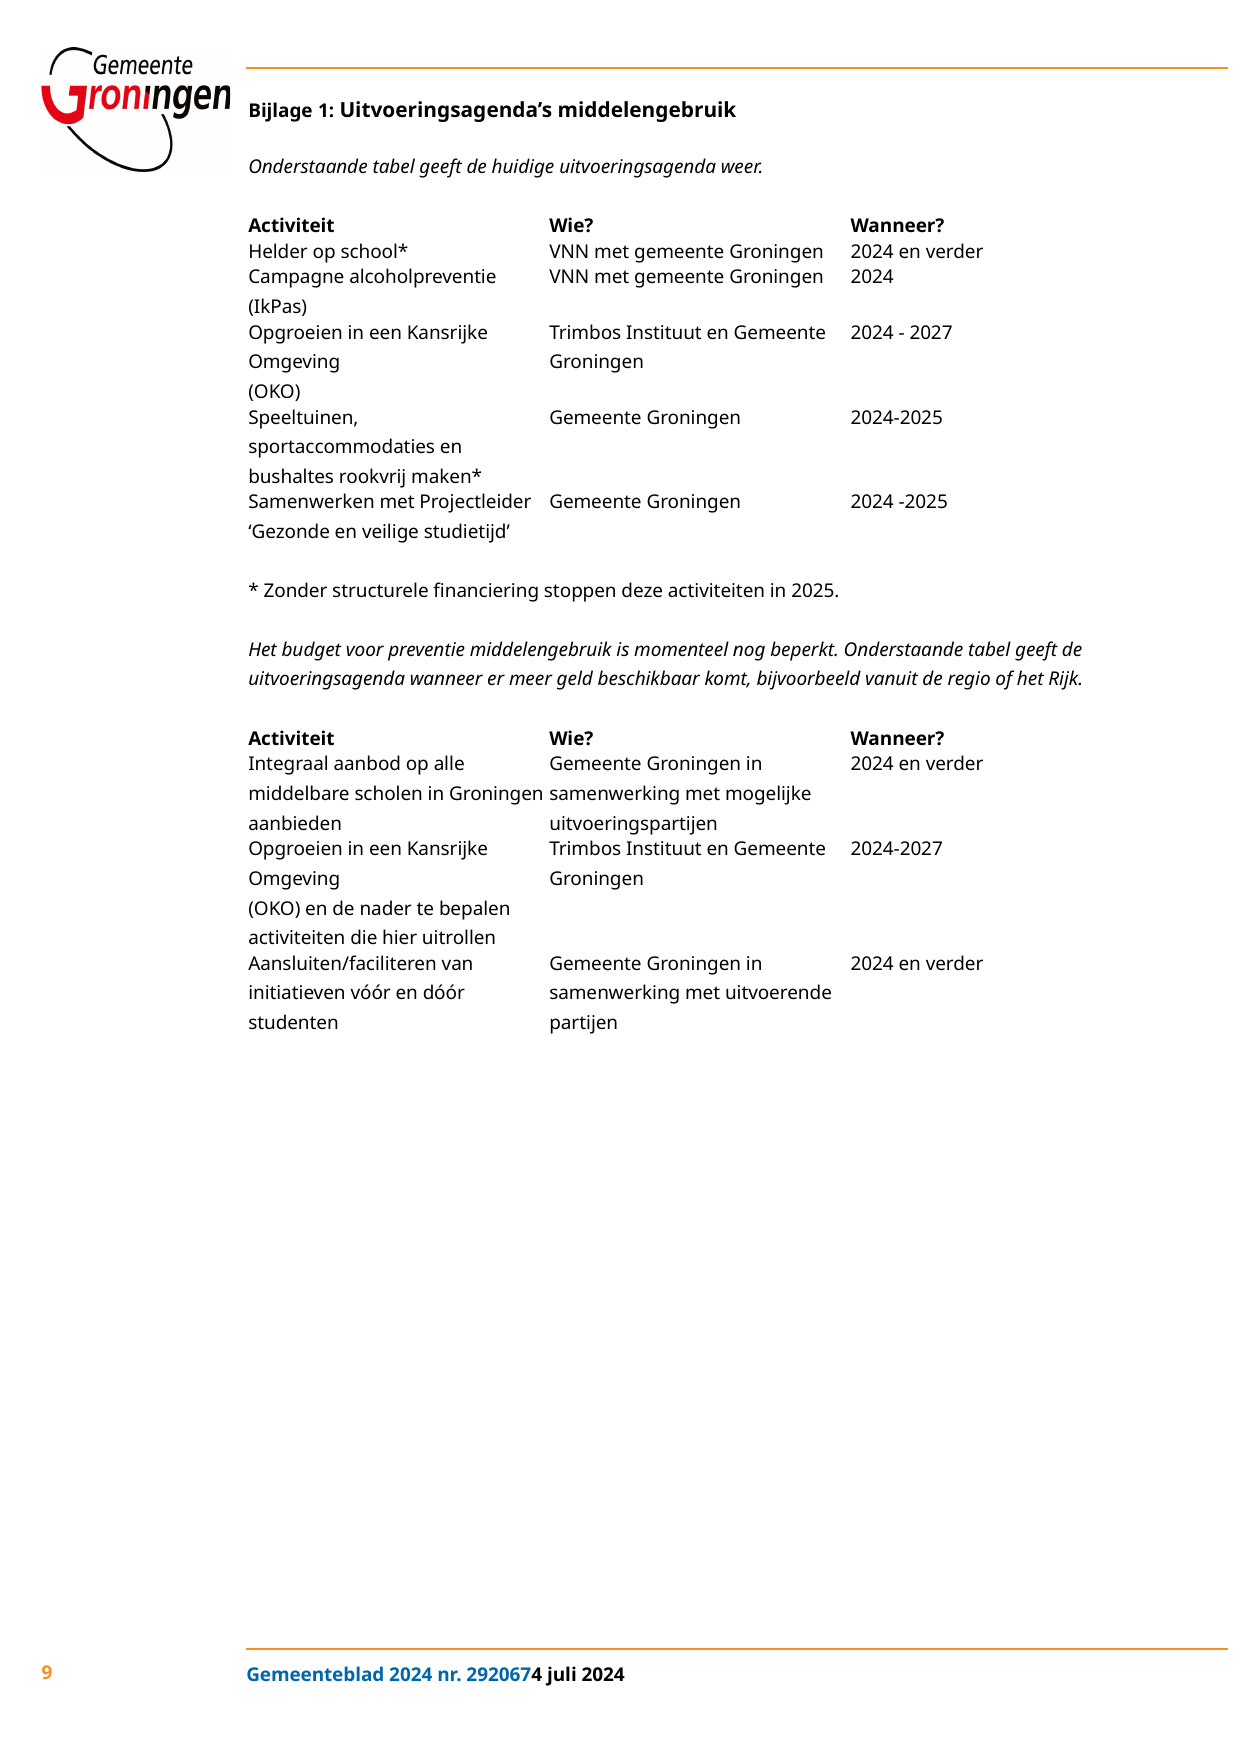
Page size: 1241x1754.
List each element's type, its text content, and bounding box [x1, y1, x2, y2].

table_header Wanneer? [850, 725, 1152, 751]
text Het budget voor preventie middelengebruik is momenteel nog beperkt. Onderstaande tabel geeft de uitvoeringsagenda wanneer er meer geld beschikbaar komt, bijvoorbeeld vanuit de regio of het Rijk. [248, 636, 1152, 691]
table_cell Gemeente Groningen in samenwerking met mogelijke uitvoeringspartijen [549, 751, 850, 836]
table_cell Speeltuinen, sportaccommodaties en bushaltes rookvrij maken* [248, 404, 549, 489]
table_header Wie? [549, 725, 850, 751]
table_header Activiteit [248, 212, 549, 238]
table_cell 2024 [850, 264, 1152, 319]
table_cell Gemeente Groningen in samenwerking met uitvoerende partijen [549, 950, 850, 1035]
table_cell 2024 en verder [850, 238, 1152, 264]
text * Zonder structurele financiering stoppen deze activiteiten in 2025. [248, 577, 1152, 603]
table_cell Gemeente Groningen [549, 489, 850, 544]
table_cell 2024 en verder [850, 950, 1152, 1035]
table_cell VNN met gemeente Groningen [549, 238, 850, 264]
table_cell Opgroeien in een Kansrijke Omgeving (OKO) [248, 319, 549, 404]
table_cell 2024-2025 [850, 404, 1152, 489]
table_header Wanneer? [850, 212, 1152, 238]
table_cell 2024 -2025 [850, 489, 1152, 544]
table_cell 2024-2027 [850, 836, 1152, 950]
text Bijlage 1: Uitvoeringsagenda’s middelengebruik [248, 95, 1152, 123]
table_cell VNN met gemeente Groningen [549, 264, 850, 319]
table_cell Opgroeien in een Kansrijke Omgeving (OKO) en de nader te bepalen activiteiten die hier uitrollen [248, 836, 549, 950]
table_cell Trimbos Instituut en Gemeente Groningen [549, 319, 850, 404]
table_header Activiteit [248, 725, 549, 751]
table_cell Samenwerken met Projectleider ‘Gezonde en veilige studietijd’ [248, 489, 549, 544]
table_cell Integraal aanbod op alle middelbare scholen in Groningen aanbieden [248, 751, 549, 836]
table_cell Gemeente Groningen [549, 404, 850, 489]
table_cell Trimbos Instituut en Gemeente Groningen [549, 836, 850, 950]
text Onderstaande tabel geeft de huidige uitvoeringsagenda weer. [248, 153, 1152, 179]
table_cell Aansluiten/faciliteren van initiatieven vóór en dóór studenten [248, 950, 549, 1035]
table_cell 2024 - 2027 [850, 319, 1152, 404]
table_cell Campagne alcoholpreventie (IkPas) [248, 264, 549, 319]
table_cell Helder op school* [248, 238, 549, 264]
picture [41, 47, 231, 172]
table_cell 2024 en verder [850, 751, 1152, 836]
table_header Wie? [549, 212, 850, 238]
